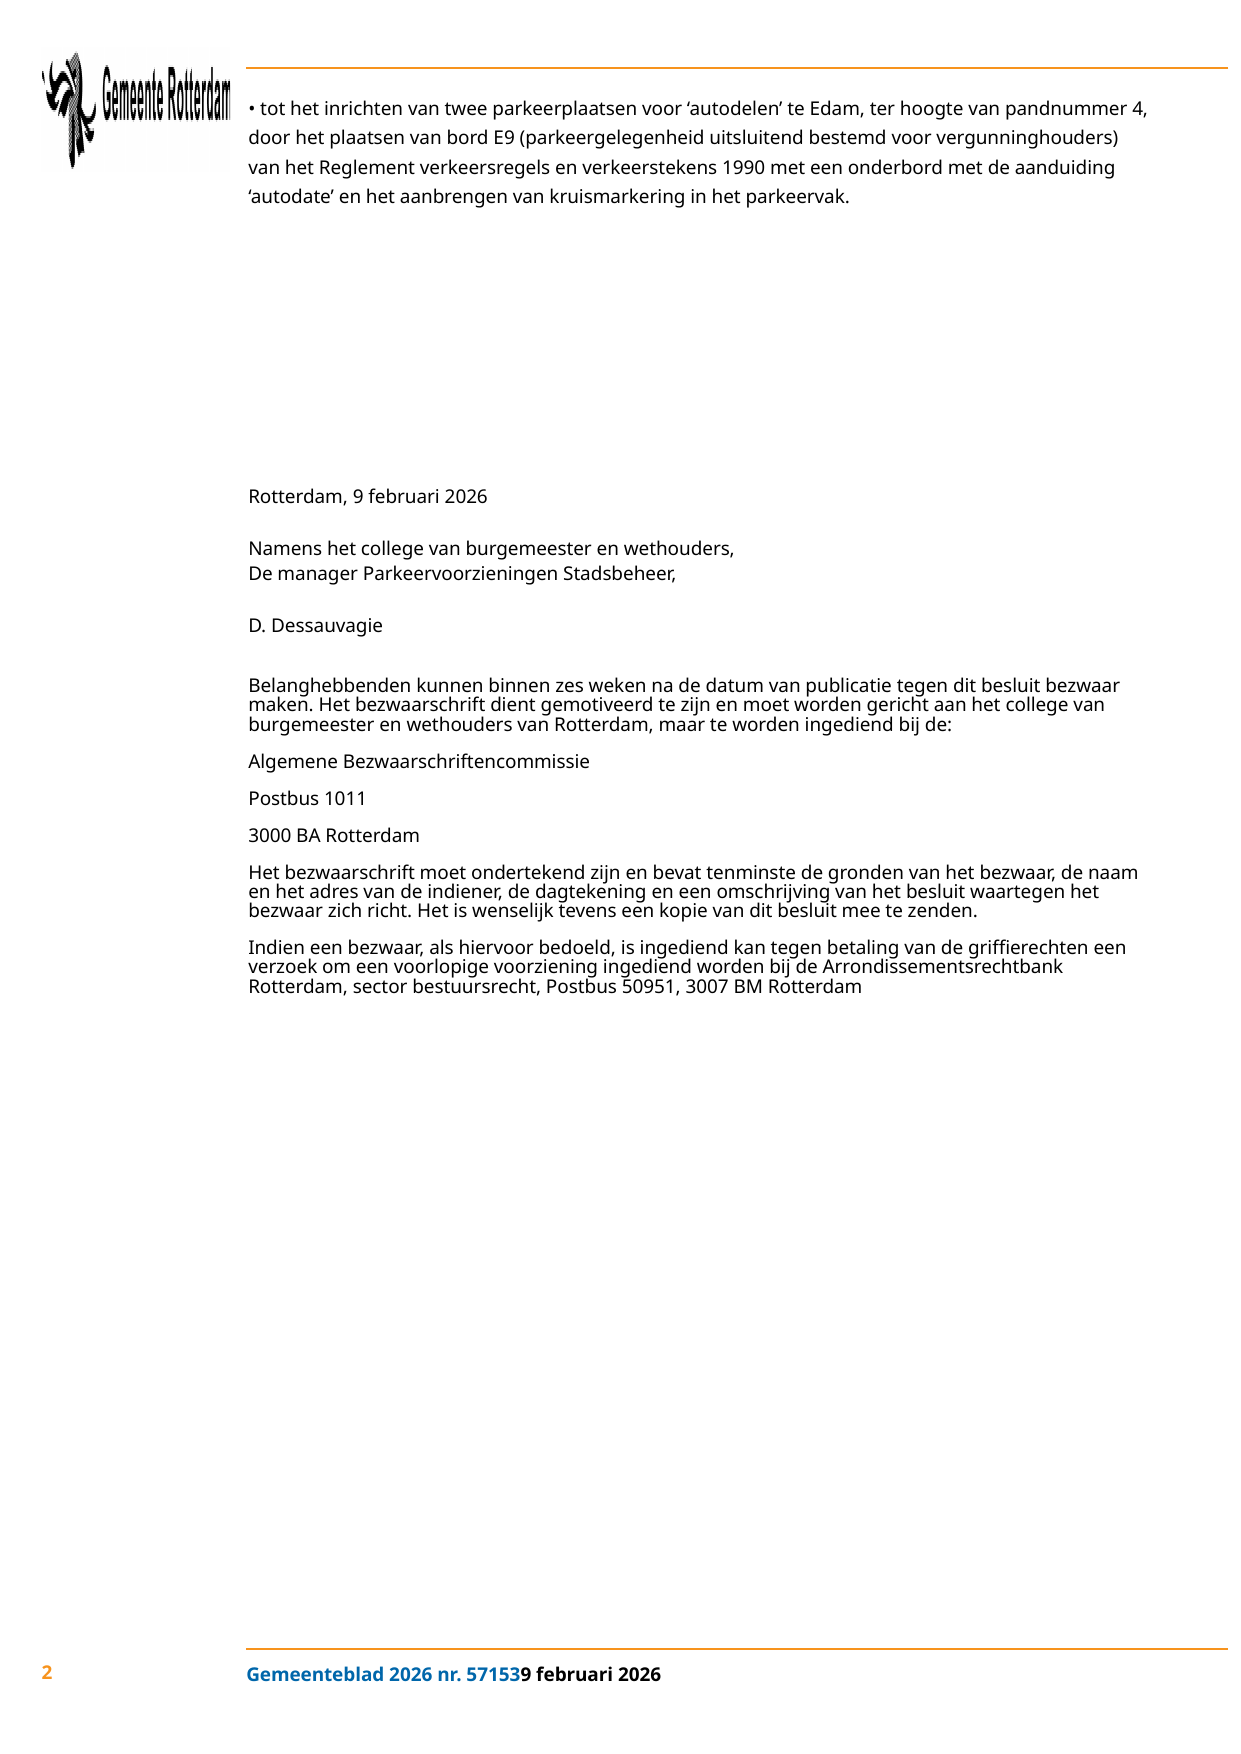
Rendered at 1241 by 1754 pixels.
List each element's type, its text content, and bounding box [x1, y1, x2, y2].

text D. Dessauvagie [248, 612, 1152, 638]
text Belanghebbenden kunnen binnen zes weken na de datum van publicatie tegen dit besluit bezwaar maken. Het bezwaarschrift dient gemotiveerd te zijn en moet worden gericht aan het college van burgemeester en wethouders van Rotterdam, maar te worden ingediend bij de: [248, 677, 1152, 735]
text 3000 BA Rotterdam [248, 827, 1152, 846]
text Rotterdam, 9 februari 2026 [248, 483, 1152, 509]
text Algemene Bezwaarschriftencommissie [248, 753, 1152, 772]
text De manager Parkeervoorzieningen Stadsbeheer, [248, 561, 1152, 586]
text • tot het inrichten van twee parkeerplaatsen voor ‘autodelen’ te Edam, ter hoogte van pandnummer 4, door het plaatsen van bord E9 (parkeergelegenheid uitsluitend bestemd voor vergunninghouders) van het Reglement verkeersregels en verkeerstekens 1990 met een onderbord met de aanduiding ‘autodate’ en het aanbrengen van kruismarkering in het parkeervak. [248, 95, 1152, 209]
picture [41, 47, 231, 172]
text Postbus 1011 [248, 790, 1152, 809]
text Het bezwaarschrift moet ondertekend zijn en bevat tenminste de gronden van het bezwaar, de naam en het adres van de indiener, de dagtekening en een omschrijving van het besluit waartegen het bezwaar zich richt. Het is wenselijk tevens een kopie van dit besluit mee te zenden. [248, 864, 1152, 921]
text Indien een bezwaar, als hiervoor bedoeld, is ingediend kan tegen betaling van de griffierechten een verzoek om een voorlopige voorziening ingediend worden bij de Arrondissementsrechtbank Rotterdam, sector bestuursrecht, Postbus 50951, 3007 BM Rotterdam [248, 939, 1152, 997]
text Namens het college van burgemeester en wethouders, [248, 535, 1152, 561]
